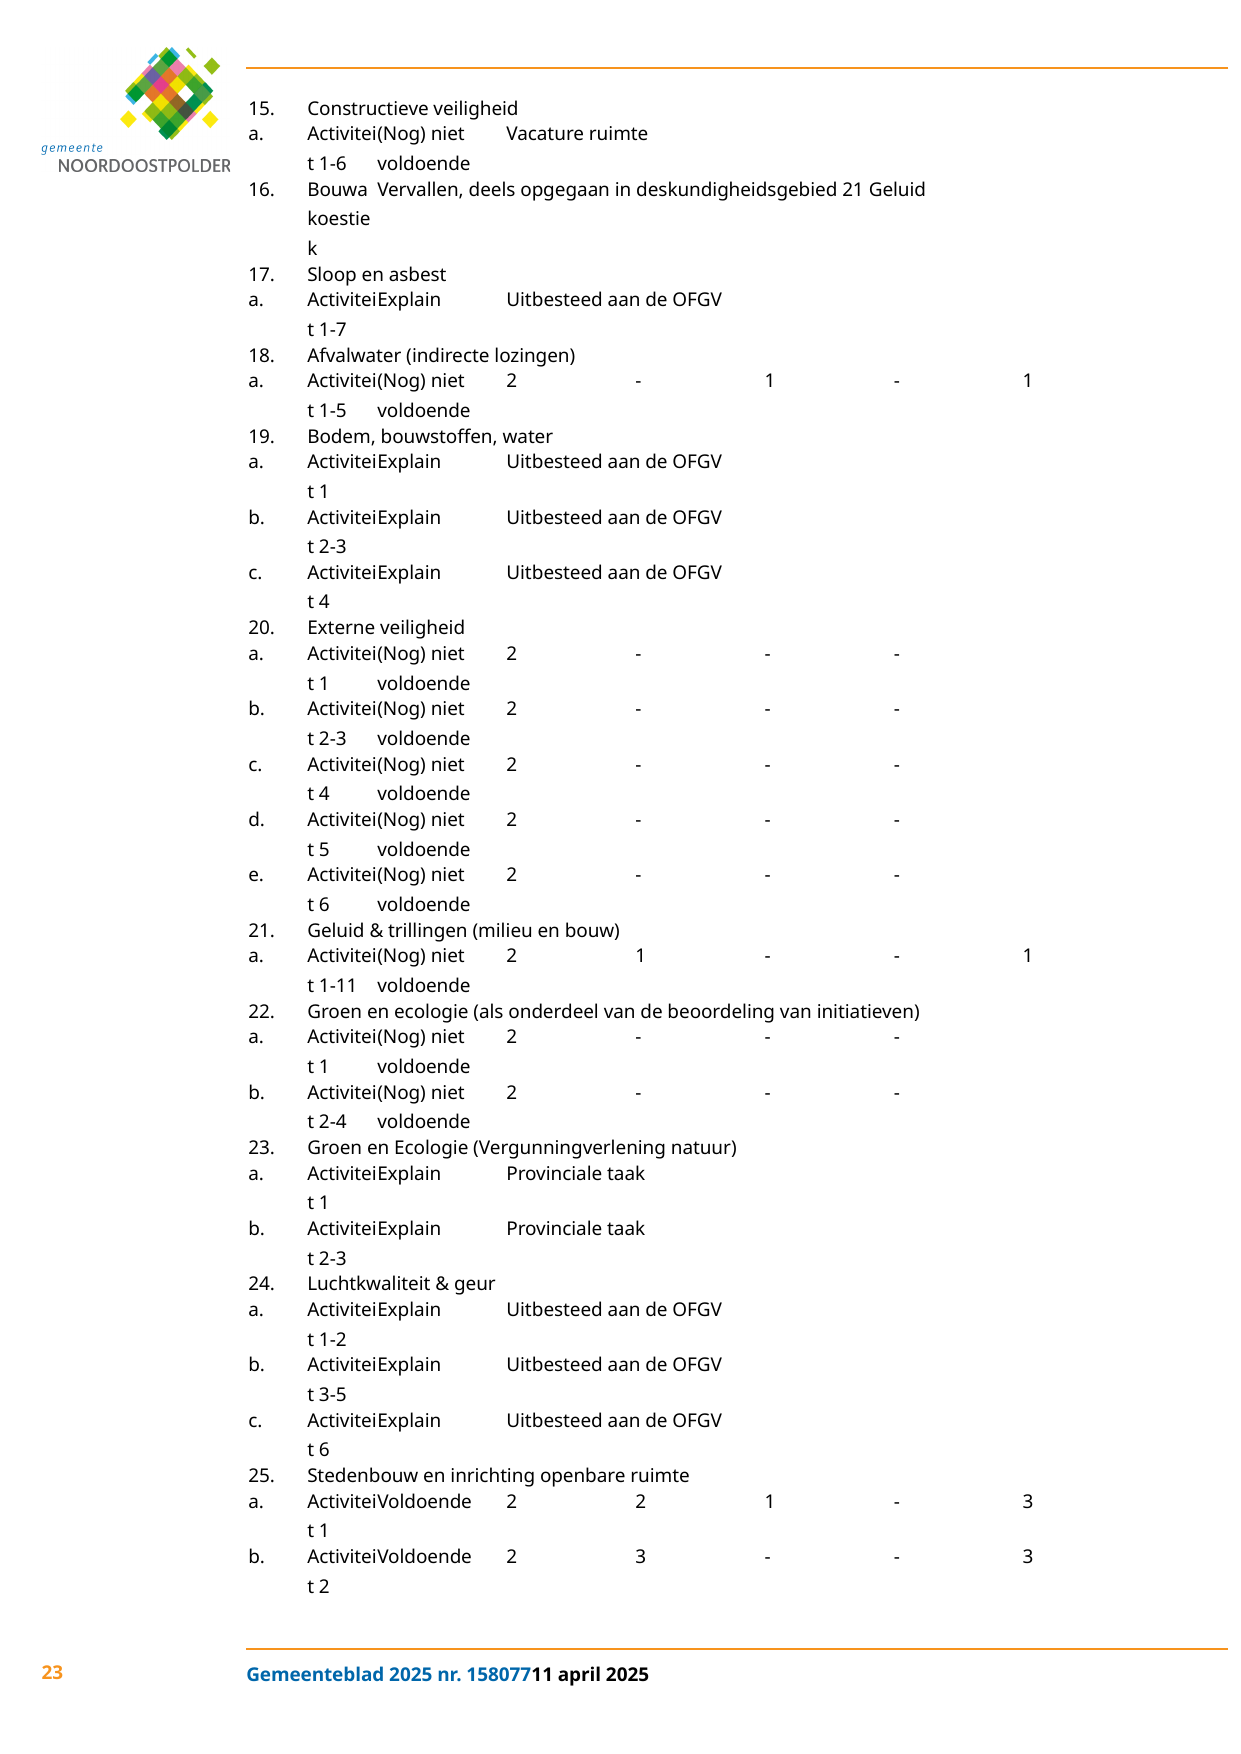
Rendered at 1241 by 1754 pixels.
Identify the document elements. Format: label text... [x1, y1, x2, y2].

table_cell Activiteit 2-3 [248, 504, 377, 559]
table_cell - [894, 1543, 1022, 1598]
table_cell Activiteit 1-7 [248, 286, 377, 342]
table_cell Activiteit 1 [248, 1488, 377, 1543]
table_cell 1 [1023, 943, 1152, 998]
table_cell Explain [377, 1160, 506, 1215]
table_cell Vacature ruimte [506, 121, 1152, 176]
table_cell - [894, 943, 1022, 998]
table_cell 2 [635, 1488, 764, 1543]
table_cell 2 [506, 751, 635, 806]
table_cell Activiteit 2-3 [248, 1215, 377, 1271]
table_cell Activiteit 2-3 [248, 696, 377, 751]
table_cell Activiteit 1 [248, 1160, 377, 1215]
table_cell Explain [377, 559, 506, 614]
table_cell - [894, 751, 1022, 806]
table_cell Uitbesteed aan de OFGV [506, 559, 1152, 614]
table_cell 3 [1023, 1488, 1152, 1543]
table_cell (Nog) niet voldoende [377, 121, 506, 176]
table_cell - [764, 1024, 893, 1079]
table_cell [1023, 1079, 1152, 1134]
table_cell (Nog) niet voldoende [377, 696, 506, 751]
table_cell (Nog) niet voldoende [377, 751, 506, 806]
table_cell (Nog) niet voldoende [377, 806, 506, 861]
table_cell Voldoende [377, 1543, 506, 1598]
table_cell - [764, 806, 893, 861]
table_cell 1 [764, 368, 893, 423]
table_cell - [764, 1543, 893, 1598]
table_cell [1023, 806, 1152, 861]
table_cell 1 [635, 943, 764, 998]
table_cell Uitbesteed aan de OFGV [506, 286, 1152, 342]
table_cell 2 [506, 806, 635, 861]
table_cell (Nog) niet voldoende [377, 861, 506, 917]
table_cell - [894, 1024, 1022, 1079]
table_cell Explain [377, 1296, 506, 1352]
table_cell Explain [377, 286, 506, 342]
table_cell 1 [1023, 368, 1152, 423]
table_cell - [764, 1079, 893, 1134]
table_cell Explain [377, 449, 506, 504]
table_cell Activiteit 4 [248, 559, 377, 614]
table_cell - [894, 1488, 1022, 1543]
table_cell Provinciale taak [506, 1215, 1152, 1271]
table_cell - [635, 1024, 764, 1079]
table_cell 3 [1023, 1543, 1152, 1598]
table_cell Explain [377, 1407, 506, 1462]
table_cell Explain [377, 1352, 506, 1407]
table_cell - [894, 696, 1022, 751]
table_cell - [635, 696, 764, 751]
table_cell 2 [506, 640, 635, 696]
table_cell 2 [506, 1543, 635, 1598]
table_cell Uitbesteed aan de OFGV [506, 449, 1152, 504]
table_cell Activiteit 1-6 [248, 121, 377, 176]
table_cell Activiteit 6 [248, 1407, 377, 1462]
table_cell Externe veiligheid [248, 615, 1152, 640]
table_cell Uitbesteed aan de OFGV [506, 1352, 1152, 1407]
table_cell - [635, 861, 764, 917]
table_cell 2 [506, 1079, 635, 1134]
table_cell 3 [635, 1543, 764, 1598]
table_cell 1 [764, 1488, 893, 1543]
table_cell Activiteit 1 [248, 1024, 377, 1079]
table_cell - [764, 696, 893, 751]
table_cell - [635, 751, 764, 806]
table_cell - [635, 368, 764, 423]
table_cell 2 [506, 368, 635, 423]
picture [41, 47, 231, 172]
table_cell (Nog) niet voldoende [377, 640, 506, 696]
table_cell Explain [377, 504, 506, 559]
table_cell 2 [506, 1488, 635, 1543]
table_cell - [894, 1079, 1022, 1134]
table_cell Activiteit 6 [248, 861, 377, 917]
table_cell Activiteit 1 [248, 640, 377, 696]
table_cell (Nog) niet voldoende [377, 943, 506, 998]
table_cell Activiteit 1-11 [248, 943, 377, 998]
table_cell Stedenbouw en inrichting openbare ruimte [248, 1462, 1152, 1488]
table_cell - [764, 640, 893, 696]
table_cell Geluid & trillingen (milieu en bouw) [248, 917, 1152, 942]
table_cell Uitbesteed aan de OFGV [506, 1296, 1152, 1352]
table_cell - [894, 861, 1022, 917]
table_cell Sloop en asbest [248, 261, 1152, 286]
table_cell - [894, 640, 1022, 696]
table_cell - [635, 640, 764, 696]
table_cell 2 [506, 696, 635, 751]
table_cell - [764, 861, 893, 917]
table_cell [1023, 861, 1152, 917]
table_cell [1023, 696, 1152, 751]
table_cell Bouwakoestiek [248, 176, 377, 261]
table_cell Activiteit 2-4 [248, 1079, 377, 1134]
table_cell - [894, 368, 1022, 423]
table_cell Uitbesteed aan de OFGV [506, 1407, 1152, 1462]
table_cell Groen en ecologie (als onderdeel van de beoordeling van initiatieven) [248, 998, 1152, 1023]
table_cell Voldoende [377, 1488, 506, 1543]
table_cell Bodem, bouwstoffen, water [248, 423, 1152, 448]
table_cell [1023, 751, 1152, 806]
table_cell Uitbesteed aan de OFGV [506, 504, 1152, 559]
table_cell Activiteit 2 [248, 1543, 377, 1598]
table_cell [1023, 1024, 1152, 1079]
table_cell - [894, 806, 1022, 861]
table_cell - [764, 751, 893, 806]
table_cell (Nog) niet voldoende [377, 1024, 506, 1079]
table_cell Explain [377, 1215, 506, 1271]
table_cell - [635, 1079, 764, 1134]
table_cell Activiteit 5 [248, 806, 377, 861]
table_cell Afvalwater (indirecte lozingen) [248, 342, 1152, 367]
table_cell 2 [506, 1024, 635, 1079]
table_cell Provinciale taak [506, 1160, 1152, 1215]
table_cell Constructieve veiligheid [248, 95, 1152, 121]
table_cell 2 [506, 861, 635, 917]
table_cell 2 [506, 943, 635, 998]
table_cell Activiteit 1-5 [248, 368, 377, 423]
table_cell (Nog) niet voldoende [377, 1079, 506, 1134]
table_cell Activiteit 1-2 [248, 1296, 377, 1352]
table_cell Vervallen, deels opgegaan in deskundigheidsgebied 21 Geluid [377, 176, 1152, 261]
table_cell Activiteit 4 [248, 751, 377, 806]
table_cell - [635, 806, 764, 861]
table_cell Activiteit 3-5 [248, 1352, 377, 1407]
table_cell Activiteit 1 [248, 449, 377, 504]
table_cell Luchtkwaliteit & geur [248, 1271, 1152, 1296]
table_cell [1023, 640, 1152, 696]
table_cell - [764, 943, 893, 998]
table_cell (Nog) niet voldoende [377, 368, 506, 423]
table_cell Groen en Ecologie (Vergunningverlening natuur) [248, 1134, 1152, 1160]
